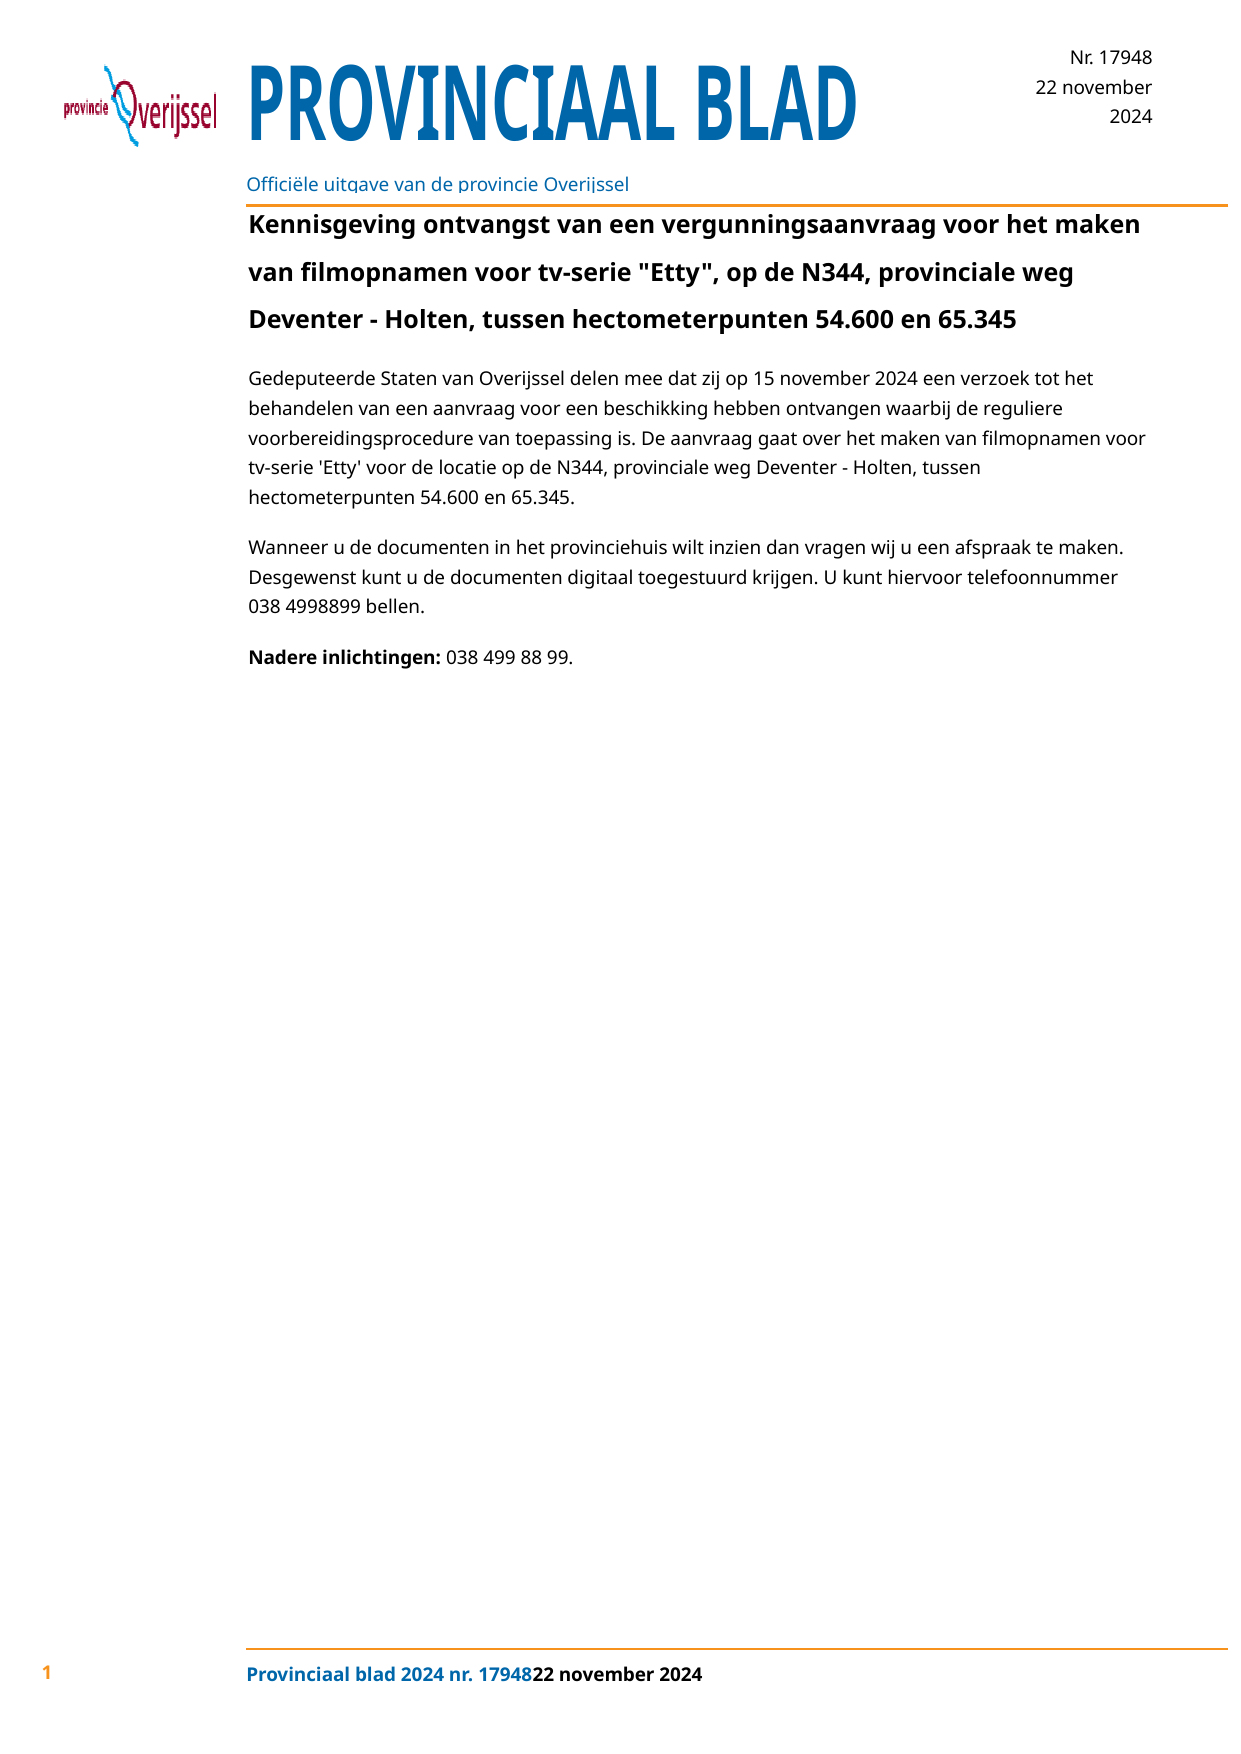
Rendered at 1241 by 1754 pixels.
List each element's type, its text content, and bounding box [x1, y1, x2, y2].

text Kennisgeving ontvangst van een vergunningsaanvraag voor het maken van filmopnamen voor tv-serie "Etty", op de N344, provinciale weg Deventer - Holten, tussen hectometerpunten 54.600 en 65.345 [248, 207, 1152, 336]
picture [41, 47, 231, 172]
text Gedeputeerde Staten van Overijssel delen mee dat zij op 15 november 2024 een verzoek tot het behandelen van een aanvraag voor een beschikking hebben ontvangen waarbij de reguliere voorbereidingsprocedure van toepassing is. De aanvraag gaat over het maken van filmopnamen voor tv-serie 'Etty' voor de locatie op de N344, provinciale weg Deventer - Holten, tussen hectometerpunten 54.600 en 65.345. [248, 366, 1152, 509]
text Nadere inlichtingen: 038 499 88 99. [248, 644, 1152, 669]
text Wanneer u de documenten in het provinciehuis wilt inzien dan vragen wij u een afspraak te maken. Desgewenst kunt u de documenten digitaal toegestuurd krijgen. U kunt hiervoor telefoonnummer 038 4998899 bellen. [248, 534, 1152, 619]
